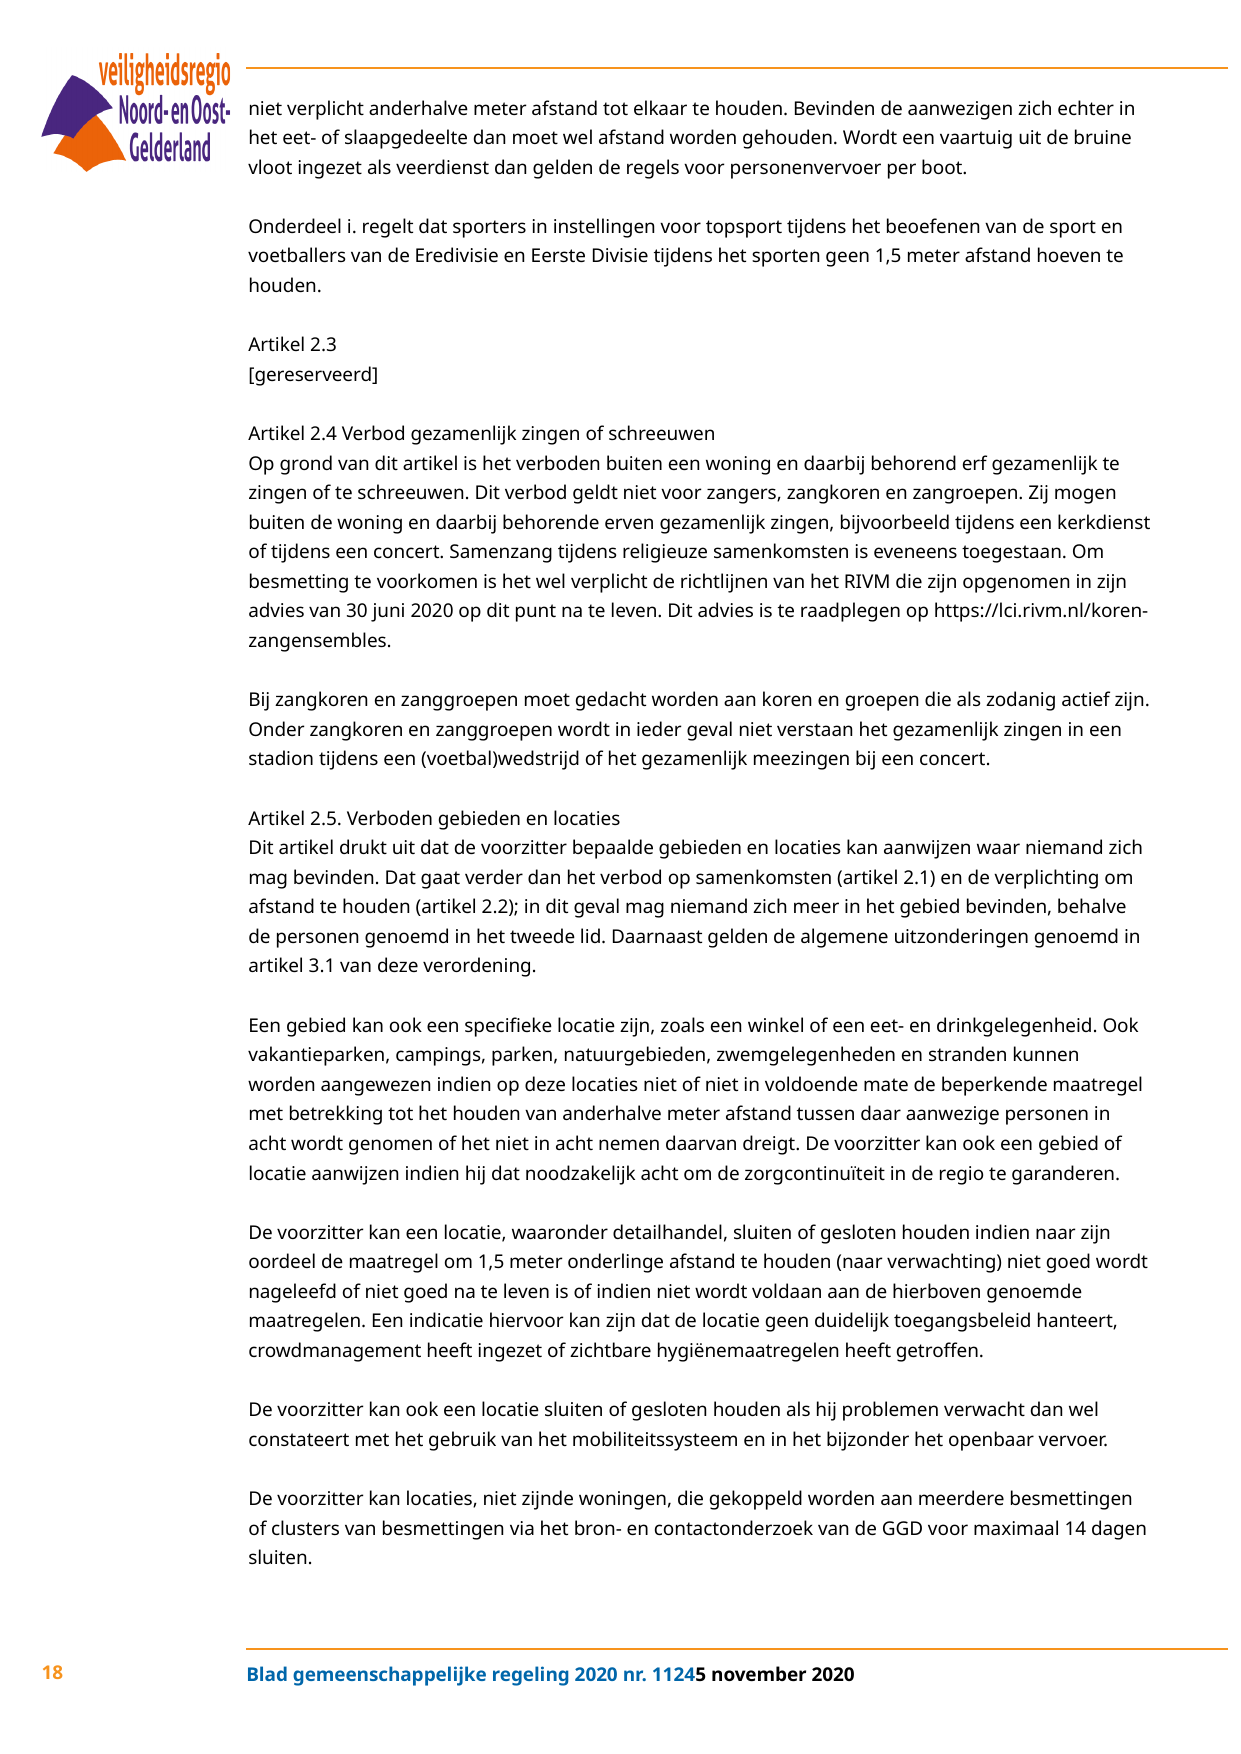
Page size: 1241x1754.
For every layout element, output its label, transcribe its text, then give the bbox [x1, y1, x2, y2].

text niet verplicht anderhalve meter afstand tot elkaar te houden. Bevinden de aanwezigen zich echter in het eet- of slaapgedeelte dan moet wel afstand worden gehouden. Wordt een vaartuig uit de bruine vloot ingezet als veerdienst dan gelden de regels voor personenvervoer per boot. [248, 95, 1152, 180]
text [gereserveerd] [248, 361, 1152, 387]
text Op grond van dit artikel is het verboden buiten een woning en daarbij behorend erf gezamenlijk te zingen of te schreeuwen. Dit verbod geldt niet voor zangers, zangkoren en zangroepen. Zij mogen buiten de woning en daarbij behorende erven gezamenlijk zingen, bijvoorbeeld tijdens een kerkdienst of tijdens een concert. Samenzang tijdens religieuze samenkomsten is eveneens toegestaan. Om besmetting te voorkomen is het wel verplicht de richtlijnen van het RIVM die zijn opgenomen in zijn advies van 30 juni 2020 op dit punt na te leven. Dit advies is te raadplegen op https://lci.rivm.nl/koren-zangensembles. [248, 450, 1152, 653]
text Artikel 2.4 Verbod gezamenlijk zingen of schreeuwen [248, 420, 1152, 446]
text Een gebied kan ook een specifieke locatie zijn, zoals een winkel of een eet- en drinkgelegenheid. Ook vakantieparken, campings, parken, natuurgebieden, zwemgelegenheden en stranden kunnen worden aangewezen indien op deze locaties niet of niet in voldoende mate de beperkende maatregel met betrekking tot het houden van anderhalve meter afstand tussen daar aanwezige personen in acht wordt genomen of het niet in acht nemen daarvan dreigt. De voorzitter kan ook een gebied of locatie aanwijzen indien hij dat noodzakelijk acht om de zorgcontinuïteit in de regio te garanderen. [248, 1012, 1152, 1186]
text Artikel 2.3 [248, 331, 1152, 357]
picture [41, 47, 231, 172]
text De voorzitter kan ook een locatie sluiten of gesloten houden als hij problemen verwacht dan wel constateert met het gebruik van het mobiliteitssysteem en in het bijzonder het openbaar vervoer. [248, 1396, 1152, 1452]
text Bij zangkoren en zanggroepen moet gedacht worden aan koren en groepen die als zodanig actief zijn. Onder zangkoren en zanggroepen wordt in ieder geval niet verstaan het gezamenlijk zingen in een stadion tijdens een (voetbal)wedstrijd of het gezamenlijk meezingen bij een concert. [248, 686, 1152, 771]
text Artikel 2.5. Verboden gebieden en locaties [248, 805, 1152, 831]
text Dit artikel drukt uit dat de voorzitter bepaalde gebieden en locaties kan aanwijzen waar niemand zich mag bevinden. Dat gaat verder dan het verbod op samenkomsten (artikel 2.1) en de verplichting om afstand te houden (artikel 2.2); in dit geval mag niemand zich meer in het gebied bevinden, behalve de personen genoemd in het tweede lid. Daarnaast gelden de algemene uitzonderingen genoemd in artikel 3.1 van deze verordening. [248, 834, 1152, 978]
text Onderdeel i. regelt dat sporters in instellingen voor topsport tijdens het beoefenen van de sport en voetballers van de Eredivisie en Eerste Divisie tijdens het sporten geen 1,5 meter afstand hoeven te houden. [248, 213, 1152, 298]
text De voorzitter kan een locatie, waaronder detailhandel, sluiten of gesloten houden indien naar zijn oordeel de maatregel om 1,5 meter onderlinge afstand te houden (naar verwachting) niet goed wordt nageleefd of niet goed na te leven is of indien niet wordt voldaan aan de hierboven genoemde maatregelen. Een indicatie hiervoor kan zijn dat de locatie geen duidelijk toegangsbeleid hanteert, crowdmanagement heeft ingezet of zichtbare hygiënemaatregelen heeft getroffen. [248, 1219, 1152, 1363]
text De voorzitter kan locaties, niet zijnde woningen, die gekoppeld worden aan meerdere besmettingen of clusters van besmettingen via het bron- en contactonderzoek van de GGD voor maximaal 14 dagen sluiten. [248, 1485, 1152, 1570]
